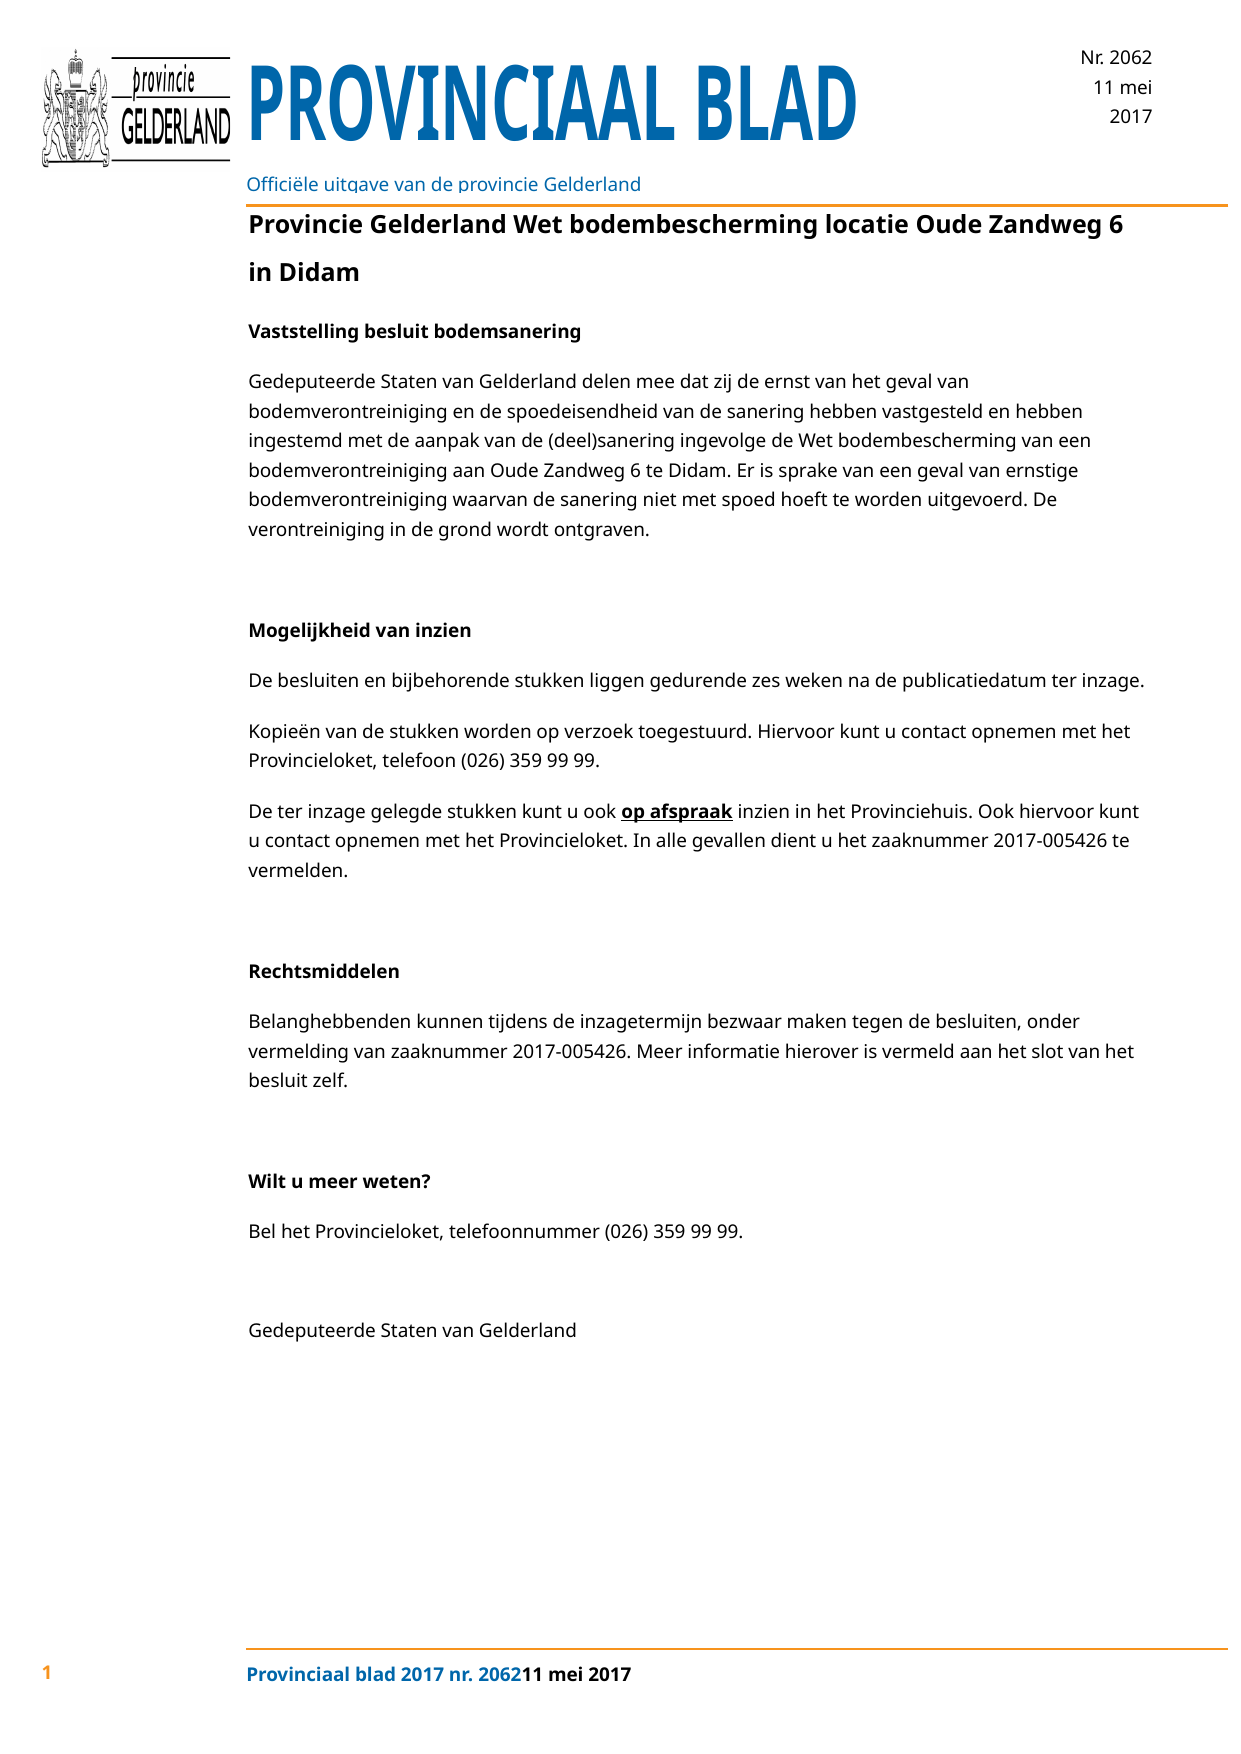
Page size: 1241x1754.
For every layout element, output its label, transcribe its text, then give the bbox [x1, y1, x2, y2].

text Gedeputeerde Staten van Gelderland delen mee dat zij de ernst van het geval van bodemverontreiniging en de spoedeisendheid van de sanering hebben vastgesteld en hebben ingestemd met de aanpak van de (deel)sanering ingevolge de Wet bodembescherming van een bodemverontreiniging aan Oude Zandweg 6 te Didam. Er is sprake van een geval van ernstige bodemverontreiniging waarvan de sanering niet met spoed hoeft te worden uitgevoerd. De verontreiniging in de grond wordt ontgraven. [248, 368, 1152, 542]
text Kopieën van de stukken worden op verzoek toegestuurd. Hiervoor kunt u contact opnemen met het Provincieloket, telefoon (026) 359 99 99. [248, 718, 1152, 773]
text Rechtsmiddelen [248, 958, 1152, 984]
text Vaststelling besluit bodemsanering [248, 318, 1152, 344]
text De besluiten en bijbehorende stukken liggen gedurende zes weken na de publicatiedatum ter inzage. [248, 667, 1152, 693]
text De ter inzage gelegde stukken kunt u ook op afspraak inzien in het Provinciehuis. Ook hiervoor kunt u contact opnemen met het Provincieloket. In alle gevallen dient u het zaaknummer 2017-005426 te vermelden. [248, 798, 1152, 883]
text Mogelijkheid van inzien [248, 617, 1152, 643]
text Gedeputeerde Staten van Gelderland [248, 1317, 1152, 1343]
text Belanghebbenden kunnen tijdens de inzagetermijn bezwaar maken tegen de besluiten, onder vermelding van zaaknummer 2017-005426. Meer informatie hierover is vermeld aan het slot van het besluit zelf. [248, 1008, 1152, 1093]
text Provincie Gelderland Wet bodembescherming locatie Oude Zandweg 6 in Didam [248, 207, 1152, 288]
picture [41, 47, 231, 172]
text Bel het Provincieloket, telefoonnummer (026) 359 99 99. [248, 1219, 1152, 1244]
text Wilt u meer weten? [248, 1168, 1152, 1194]
